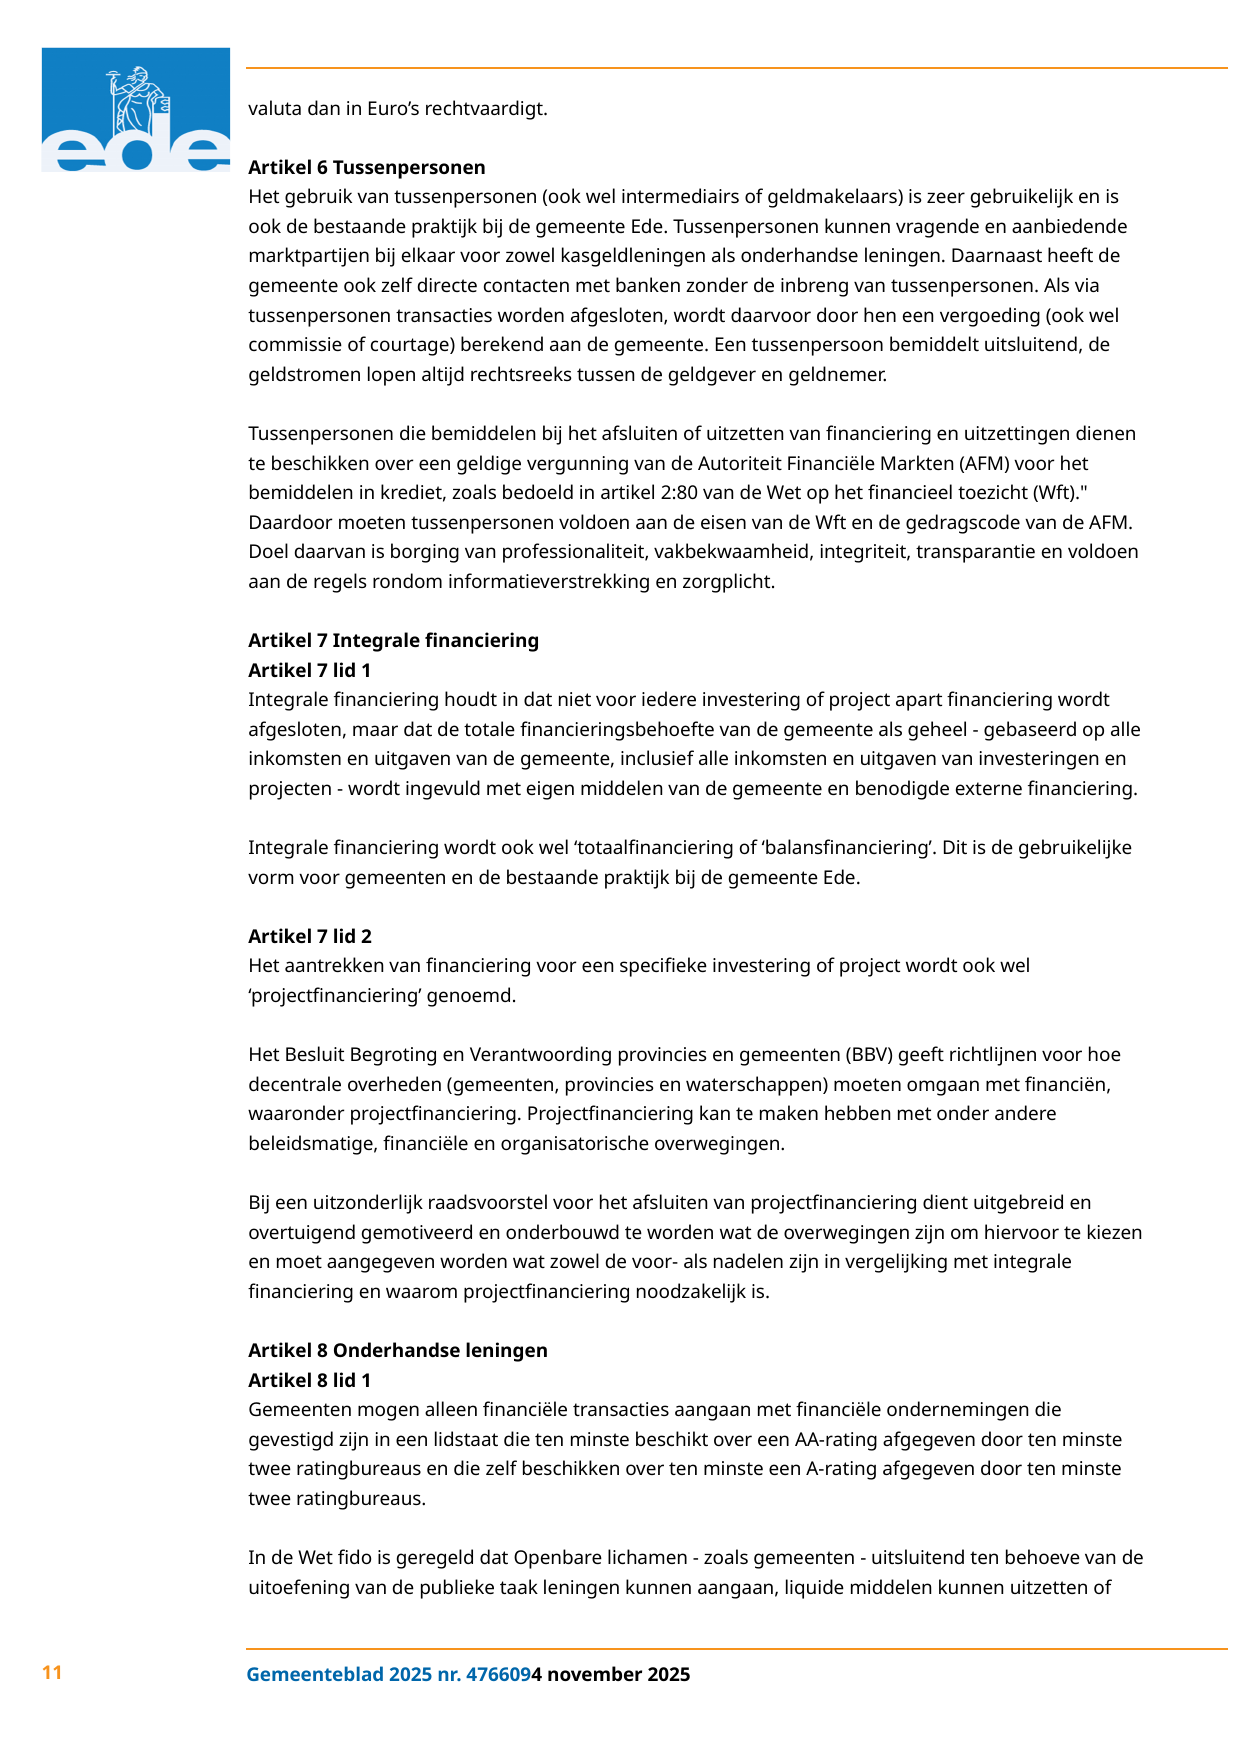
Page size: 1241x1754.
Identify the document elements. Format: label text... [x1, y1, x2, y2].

text Het Besluit Begroting en Verantwoording provincies en gemeenten (BBV) geeft richtlijnen voor hoe decentrale overheden (gemeenten, provincies en waterschappen) moeten omgaan met financiën, waaronder projectfinanciering. Projectfinanciering kan te maken hebben met onder andere beleidsmatige, financiële en organisatorische overwegingen. [248, 1041, 1152, 1156]
text Tussenpersonen die bemiddelen bij het afsluiten of uitzetten van financiering en uitzettingen dienen te beschikken over een geldige vergunning van de Autoriteit Financiële Markten (AFM) voor het bemiddelen in krediet, zoals bedoeld in artikel 2:80 van de Wet op het financieel toezicht (Wft)." Daardoor moeten tussenpersonen voldoen aan de eisen van de Wft en de gedragscode van de AFM. Doel daarvan is borging van professionaliteit, vakbekwaamheid, integriteit, transparantie en voldoen aan de regels rondom informatieverstrekking en zorgplicht. [248, 420, 1152, 594]
text Artikel 7 lid 1 [248, 657, 1152, 683]
text In de Wet fido is geregeld dat Openbare lichamen - zoals gemeenten - uitsluitend ten behoeve van de uitoefening van de publieke taak leningen kunnen aangaan, liquide middelen kunnen uitzetten of [248, 1544, 1152, 1600]
text Artikel 7 lid 2 [248, 923, 1152, 949]
text Het gebruik van tussenpersonen (ook wel intermediairs of geldmakelaars) is zeer gebruikelijk en is ook de bestaande praktijk bij de gemeente Ede. Tussenpersonen kunnen vragende en aanbiedende marktpartijen bij elkaar voor zowel kasgeldleningen als onderhandse leningen. Daarnaast heeft de gemeente ook zelf directe contacten met banken zonder de inbreng van tussenpersonen. Als via tussenpersonen transacties worden afgesloten, wordt daarvoor door hen een vergoeding (ook wel commissie of courtage) berekend aan de gemeente. Een tussenpersoon bemiddelt uitsluitend, de geldstromen lopen altijd rechtsreeks tussen de geldgever en geldnemer. [248, 183, 1152, 387]
text Gemeenten mogen alleen financiële transacties aangaan met financiële ondernemingen die gevestigd zijn in een lidstaat die ten minste beschikt over een AA-rating afgegeven door ten minste twee ratingbureaus en die zelf beschikken over ten minste een A-rating afgegeven door ten minste twee ratingbureaus. [248, 1396, 1152, 1511]
text Artikel 6 Tussenpersonen [248, 154, 1152, 180]
text valuta dan in Euro’s rechtvaardigt. [248, 95, 1152, 121]
picture [41, 47, 231, 172]
text Bij een uitzonderlijk raadsvoorstel voor het afsluiten van projectfinanciering dient uitgebreid en overtuigend gemotiveerd en onderbouwd te worden wat de overwegingen zijn om hiervoor te kiezen en moet aangegeven worden wat zowel de voor- als nadelen zijn in vergelijking met integrale financiering en waarom projectfinanciering noodzakelijk is. [248, 1189, 1152, 1304]
text Artikel 8 lid 1 [248, 1367, 1152, 1393]
text Integrale financiering houdt in dat niet voor iedere investering of project apart financiering wordt afgesloten, maar dat de totale financieringsbehoefte van de gemeente als geheel - gebaseerd op alle inkomsten en uitgaven van de gemeente, inclusief alle inkomsten en uitgaven van investeringen en projecten - wordt ingevuld met eigen middelen van de gemeente en benodigde externe financiering. [248, 686, 1152, 801]
text Het aantrekken van financiering voor een specifieke investering of project wordt ook wel ‘projectfinanciering’ genoemd. [248, 953, 1152, 1008]
text Integrale financiering wordt ook wel ‘totaalfinanciering of ‘balansfinanciering’. Dit is de gebruikelijke vorm voor gemeenten en de bestaande praktijk bij de gemeente Ede. [248, 834, 1152, 890]
text Artikel 7 Integrale financiering [248, 627, 1152, 653]
text Artikel 8 Onderhandse leningen [248, 1337, 1152, 1363]
